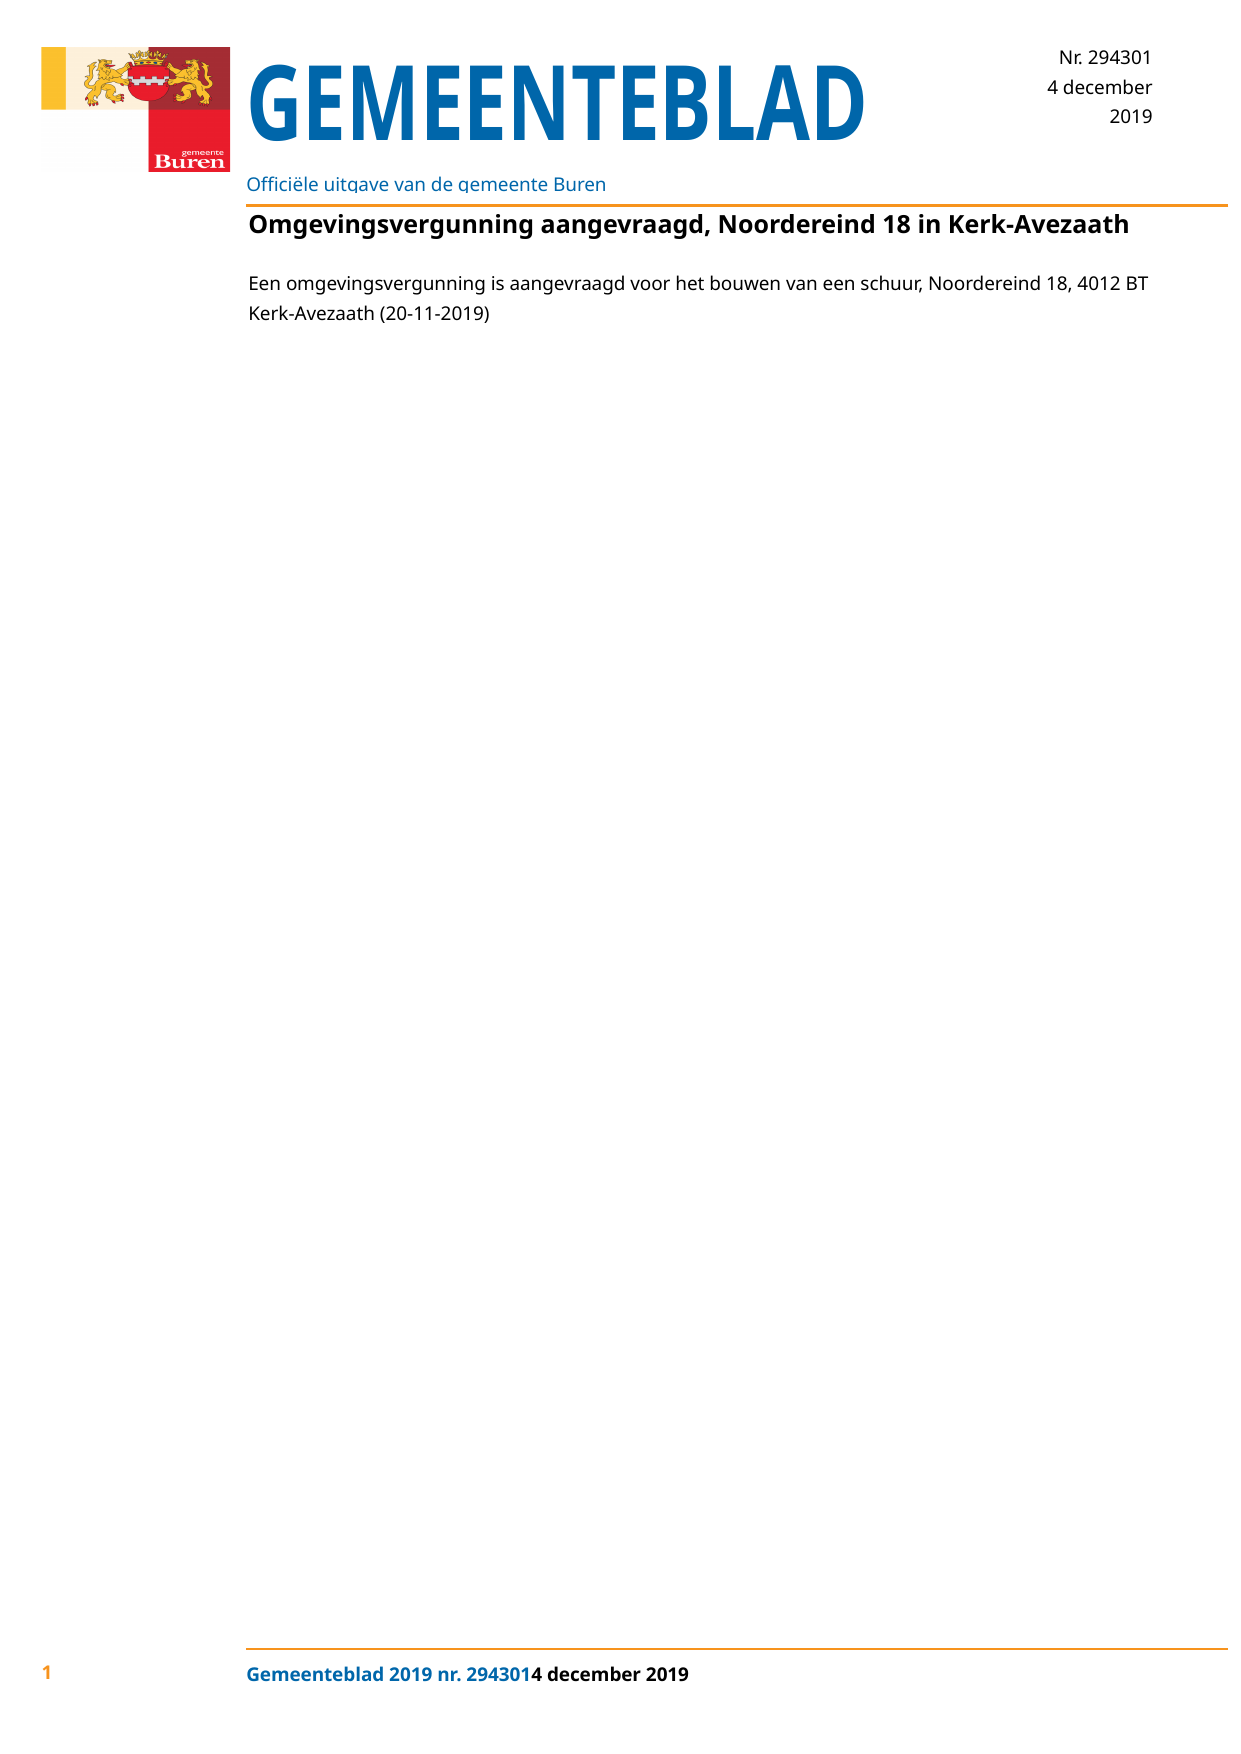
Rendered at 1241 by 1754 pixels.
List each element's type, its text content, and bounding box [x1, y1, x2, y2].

picture [41, 47, 231, 172]
text Omgevingsvergunning aangevraagd, Noordereind 18 in Kerk-Avezaath [248, 207, 1152, 241]
text Een omgevingsvergunning is aangevraagd voor het bouwen van een schuur, Noordereind 18, 4012 BT Kerk-Avezaath (20-11-2019) [248, 270, 1152, 326]
